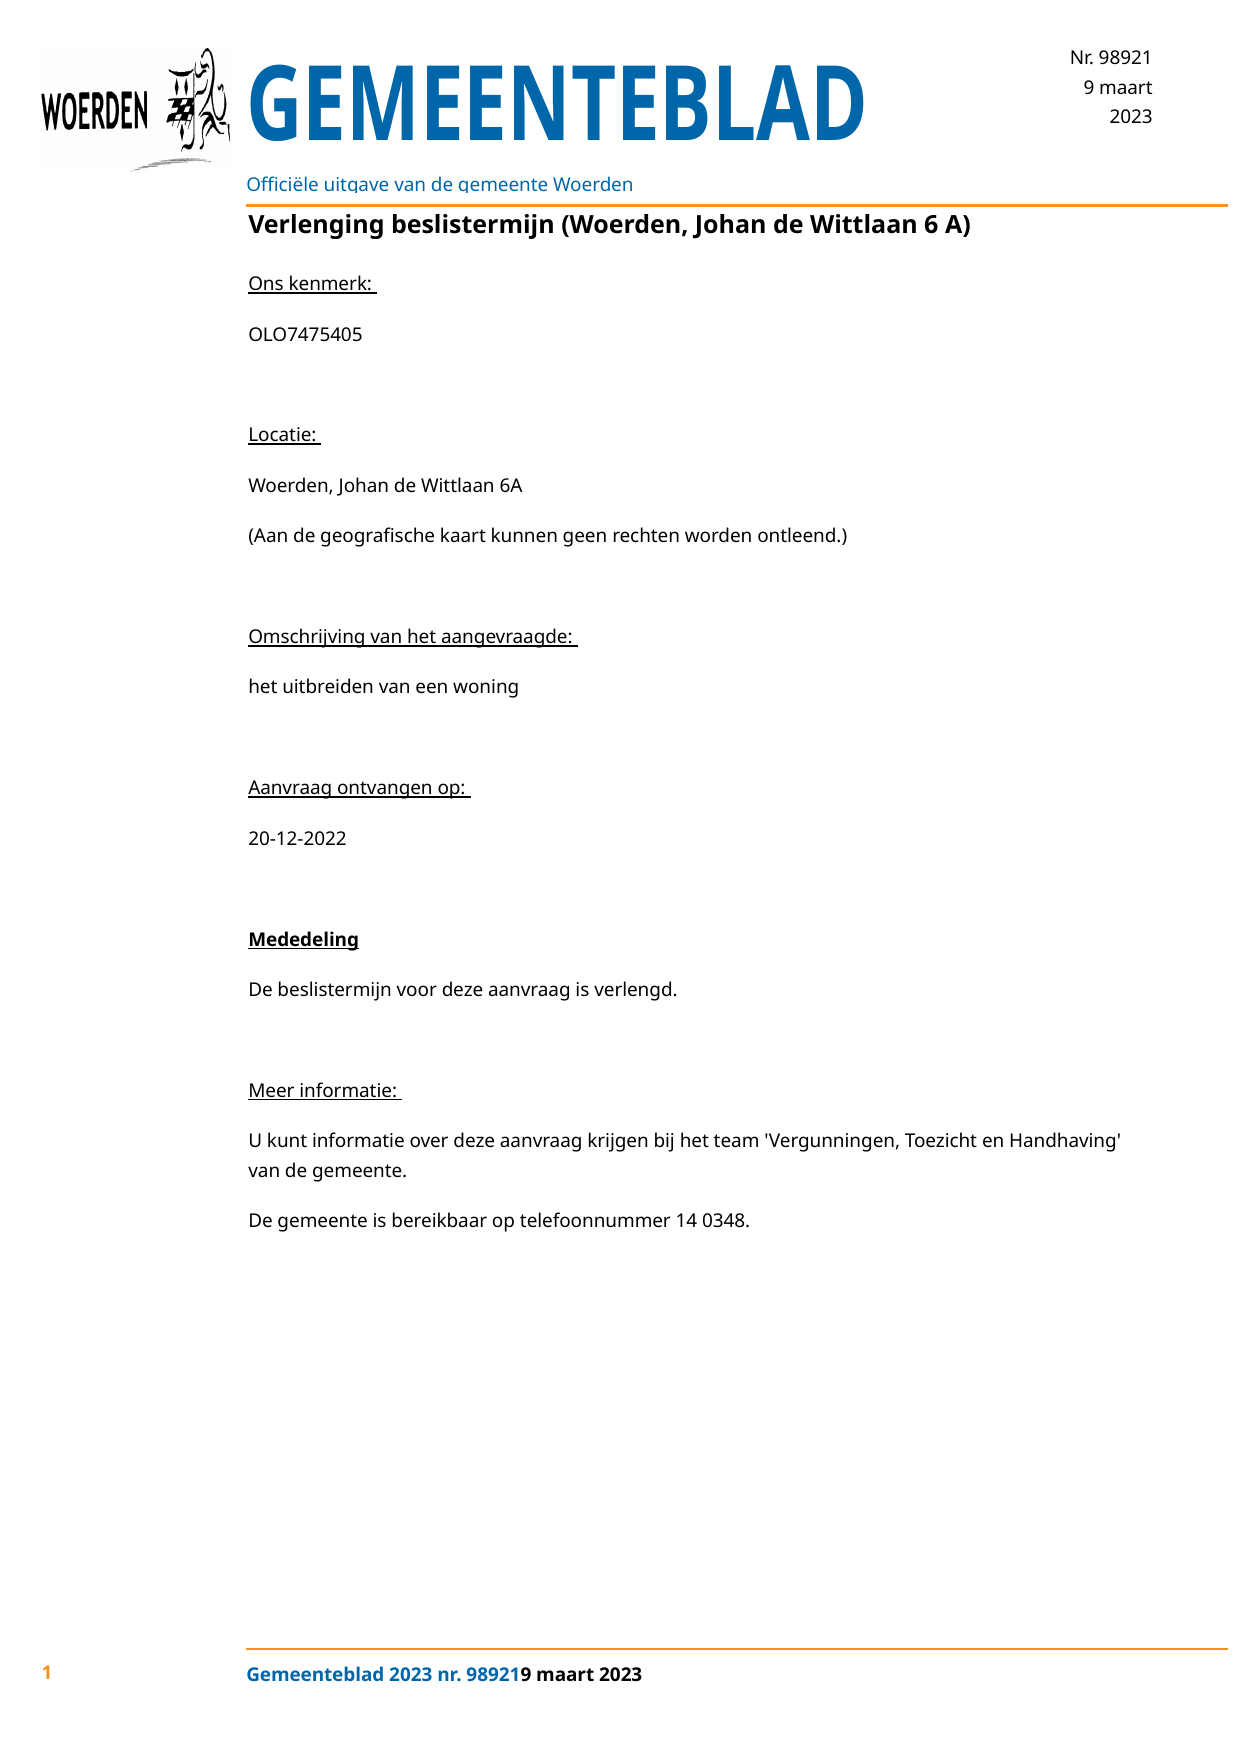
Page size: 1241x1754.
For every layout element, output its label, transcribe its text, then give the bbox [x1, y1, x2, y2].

text De gemeente is bereikbaar op telefoonnummer 14 0348. [248, 1207, 1152, 1233]
text Verlenging beslistermijn (Woerden, Johan de Wittlaan 6 A) [248, 207, 1152, 241]
text U kunt informatie over deze aanvraag krijgen bij het team 'Vergunningen, Toezicht en Handhaving' van de gemeente. [248, 1127, 1152, 1183]
text OLO7475405 [248, 321, 1152, 346]
text Woerden, Johan de Wittlaan 6A [248, 472, 1152, 498]
text Aanvraag ontvangen op: [248, 774, 1152, 800]
picture [41, 47, 231, 172]
text Ons kenmerk: [248, 270, 1152, 296]
text Omschrijving van het aangevraagde: [248, 623, 1152, 649]
text De beslistermijn voor deze aanvraag is verlengd. [248, 976, 1152, 1002]
text 20-12-2022 [248, 825, 1152, 851]
text Meer informatie: [248, 1077, 1152, 1103]
text Locatie: [248, 422, 1152, 447]
text Mededeling [248, 926, 1152, 951]
text het uitbreiden van een woning [248, 674, 1152, 699]
text (Aan de geografische kaart kunnen geen rechten worden ontleend.) [248, 522, 1152, 548]
